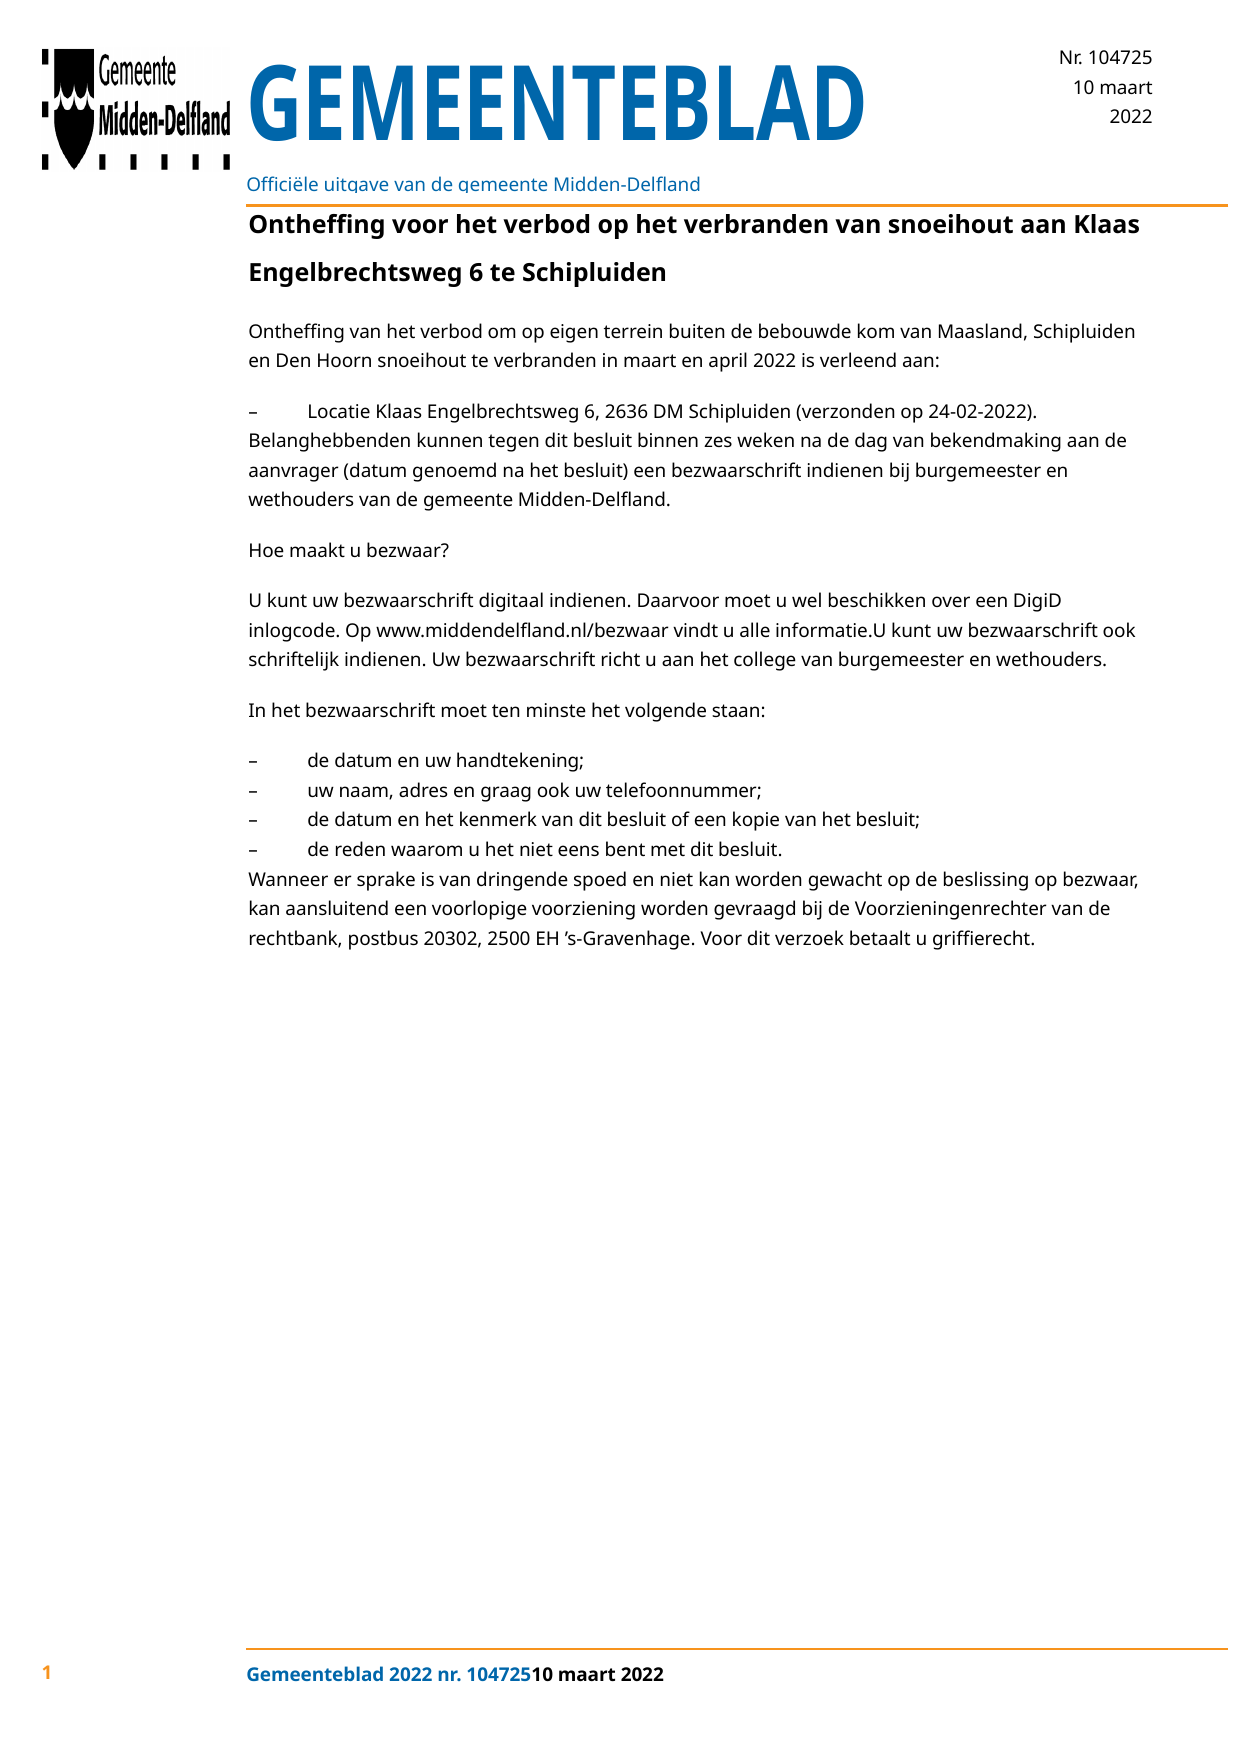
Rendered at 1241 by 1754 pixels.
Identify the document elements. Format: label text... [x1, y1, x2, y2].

text In het bezwaarschrift moet ten minste het volgende staan: [248, 697, 1152, 723]
picture [41, 47, 231, 172]
list Locatie Klaas Engelbrechtsweg 6, 2636 DM Schipluiden (verzonden op 24-02-2022). [248, 398, 1152, 424]
text ​Wanneer er sprake is van dringende spoed en niet kan worden gewacht op de beslissing op bezwaar, kan aansluitend een voorlopige voorziening worden gevraagd bij de Voorzieningenrechter van de rechtbank, postbus 20302, 2500 EH ’s-Gravenhage. Voor dit verzoek betaalt u griffierecht. [248, 866, 1152, 951]
list de datum en uw handtekening; [248, 747, 1152, 773]
list uw naam, adres en graag ook uw telefoonnummer; [248, 777, 1152, 803]
list de datum en het kenmerk van dit besluit of een kopie van het besluit; [248, 807, 1152, 832]
text Belanghebbenden kunnen tegen dit besluit binnen zes weken na de dag van bekendmaking aan de aanvrager (datum genoemd na het besluit) een bezwaarschrift indienen bij burgemeester en wethouders van de gemeente Midden-Delfland. [248, 427, 1152, 512]
text U kunt uw bezwaarschrift digitaal indienen. Daarvoor moet u wel beschikken over een DigiD inlogcode. Op www.middendelfland.nl/bezwaar vindt u alle informatie.U kunt uw bezwaarschrift ook schriftelijk indienen. Uw bezwaarschrift richt u aan het college van burgemeester en wethouders. [248, 587, 1152, 672]
text Hoe maakt u bezwaar? [248, 537, 1152, 563]
text Ontheffing van het verbod om op eigen terrein buiten de bebouwde kom van Maasland, Schipluiden en Den Hoorn snoeihout te verbranden in maart en april 2022 is verleend aan: [248, 318, 1152, 373]
text Ontheffing voor het verbod op het verbranden van snoeihout aan Klaas Engelbrechtsweg 6 te Schipluiden [248, 207, 1152, 288]
list de reden waarom u het niet eens bent met dit besluit. [248, 836, 1152, 862]
